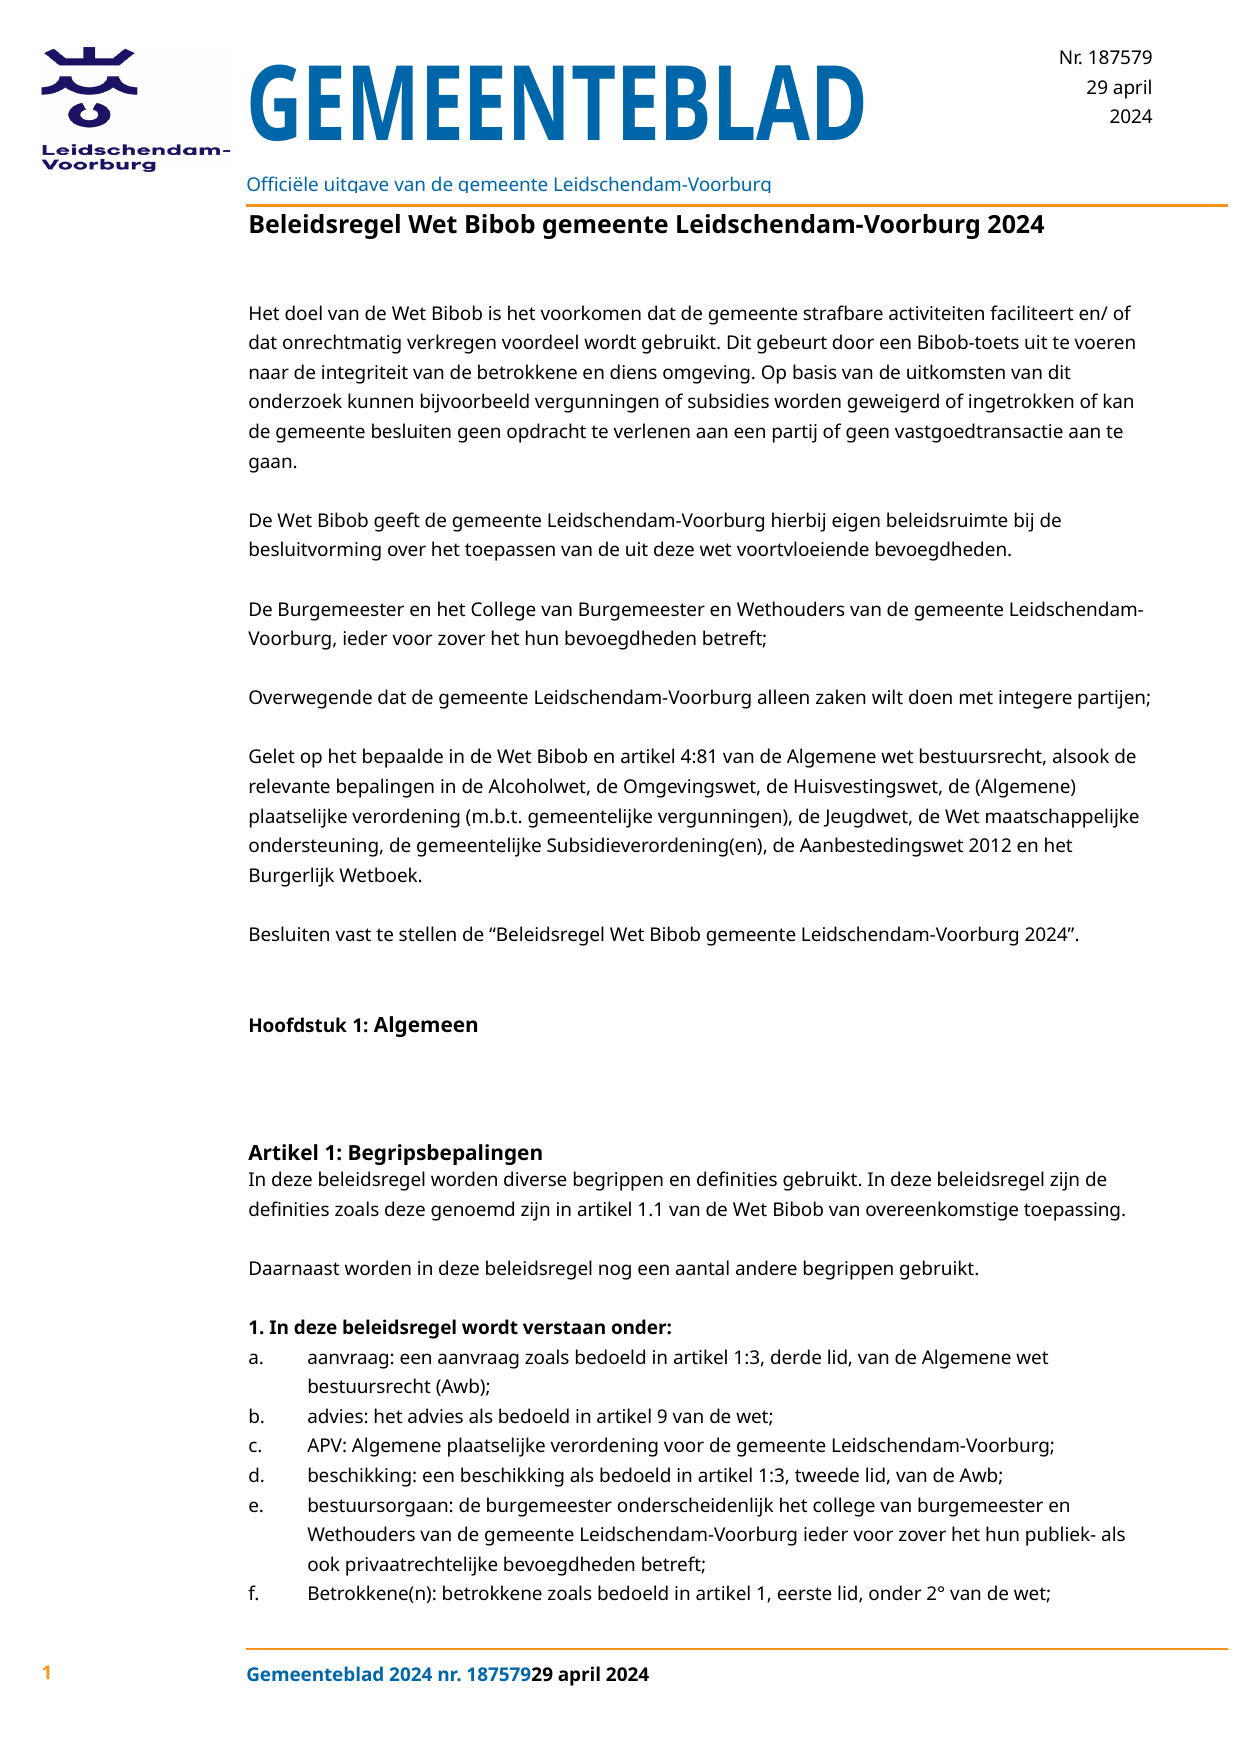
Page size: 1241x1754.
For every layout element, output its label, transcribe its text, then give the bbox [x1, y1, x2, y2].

text Gelet op het bepaalde in de Wet Bibob en artikel 4:81 van de Algemene wet bestuursrecht, alsook de relevante bepalingen in de Alcoholwet, de Omgevingswet, de Huisvestingswet, de (Algemene) plaatselijke verordening (m.b.t. gemeentelijke vergunningen), de Jeugdwet, de Wet maatschappelijke ondersteuning, de gemeentelijke Subsidieverordening(en), de Aanbestedingswet 2012 en het Burgerlijk Wetboek. [248, 744, 1152, 888]
text De Wet Bibob geeft de gemeente Leidschendam-Voorburg hierbij eigen beleidsruimte bij de besluitvorming over het toepassen van de uit deze wet voortvloeiende bevoegdheden. [248, 507, 1152, 562]
text Beleidsregel Wet Bibob gemeente Leidschendam-Voorburg 2024 [248, 207, 1152, 241]
list beschikking: een beschikking als bedoeld in artikel 1:3, tweede lid, van de Awb; [248, 1462, 1152, 1488]
text Hoofdstuk 1: Algemeen [248, 1010, 1152, 1038]
list advies: het advies als bedoeld in artikel 9 van de wet; [248, 1403, 1152, 1429]
text In deze beleidsregel worden diverse begrippen en definities gebruikt. In deze beleidsregel zijn de definities zoals deze genoemd zijn in artikel 1.1 van de Wet Bibob van overeenkomstige toepassing. [248, 1166, 1152, 1222]
text Besluiten vast te stellen de “Beleidsregel Wet Bibob gemeente Leidschendam-Voorburg 2024”. [248, 921, 1152, 947]
list APV: Algemene plaatselijke verordening voor de gemeente Leidschendam-Voorburg; [248, 1433, 1152, 1458]
list Betrokkene(n): betrokkene zoals bedoeld in artikel 1, eerste lid, onder 2° van de wet; [248, 1581, 1152, 1606]
list aanvraag: een aanvraag zoals bedoeld in artikel 1:3, derde lid, van de Algemene wet bestuursrecht (Awb); [248, 1344, 1152, 1399]
text Artikel 1: Begripsbepalingen [248, 1138, 1152, 1166]
list bestuursorgaan: de burgemeester onderscheidenlijk het college van burgemeester en Wethouders van de gemeente Leidschendam-Voorburg ieder voor zover het hun publiek- als ook privaatrechtelijke bevoegdheden betreft; [248, 1492, 1152, 1577]
text 1. In deze beleidsregel wordt verstaan onder: [248, 1314, 1152, 1340]
text Daarnaast worden in deze beleidsregel nog een aantal andere begrippen gebruikt. [248, 1255, 1152, 1281]
picture [41, 47, 231, 172]
text Overwegende dat de gemeente Leidschendam-Voorburg alleen zaken wilt doen met integere partijen; [248, 684, 1152, 710]
text De Burgemeester en het College van Burgemeester en Wethouders van de gemeente Leidschendam-Voorburg, ieder voor zover het hun bevoegdheden betreft; [248, 596, 1152, 651]
text Het doel van de Wet Bibob is het voorkomen dat de gemeente strafbare activiteiten faciliteert en/ of dat onrechtmatig verkregen voordeel wordt gebruikt. Dit gebeurt door een Bibob-toets uit te voeren naar de integriteit van de betrokkene en diens omgeving. Op basis van de uitkomsten van dit onderzoek kunnen bijvoorbeeld vergunningen of subsidies worden geweigerd of ingetrokken of kan de gemeente besluiten geen opdracht te verlenen aan een partij of geen vastgoedtransactie aan te gaan. [248, 300, 1152, 473]
